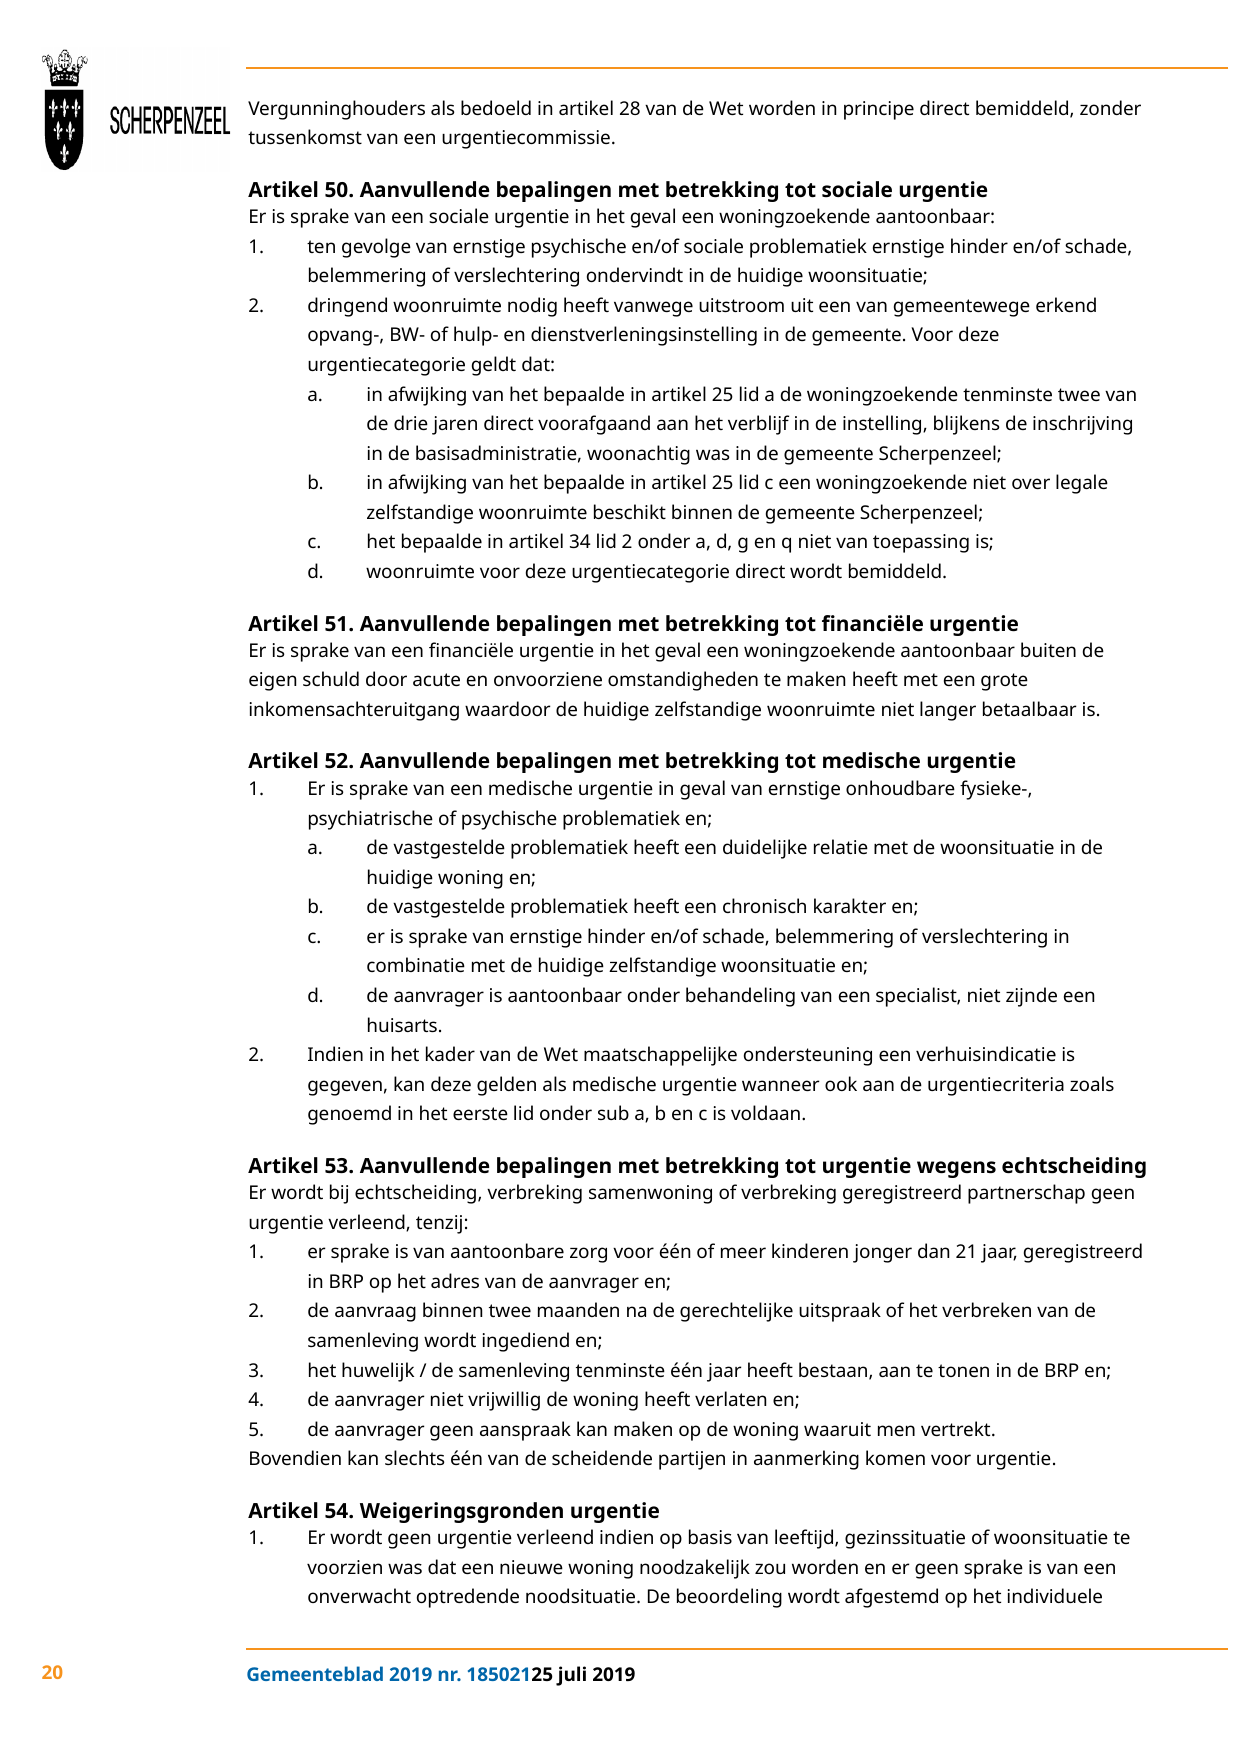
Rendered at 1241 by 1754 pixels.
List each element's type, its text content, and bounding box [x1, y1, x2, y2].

list dringend woonruimte nodig heeft vanwege uitstroom uit een van gemeentewege erkend opvang-, BW- of hulp- en dienstverleningsinstelling in de gemeente. Voor deze urgentiecategorie geldt dat: [248, 292, 1152, 377]
text Vergunninghouders als bedoeld in artikel 28 van de Wet worden in principe direct bemiddeld, zonder tussenkomst van een urgentiecommissie. [248, 95, 1152, 150]
list de aanvrager geen aanspraak kan maken op de woning waaruit men vertrekt. [248, 1416, 1152, 1442]
text Bovendien kan slechts één van de scheidende partijen in aanmerking komen voor urgentie. [248, 1446, 1152, 1471]
list de vastgestelde problematiek heeft een chronisch karakter en; [307, 893, 1152, 919]
list Indien in het kader van de Wet maatschappelijke ondersteuning een verhuisindicatie is gegeven, kan deze gelden als medische urgentie wanneer ook aan de urgentiecriteria zoals genoemd in het eerste lid onder sub a, b en c is voldaan. [248, 1041, 1152, 1126]
list ten gevolge van ernstige psychische en/of sociale problematiek ernstige hinder en/of schade, belemmering of verslechtering ondervindt in de huidige woonsituatie; [248, 233, 1152, 288]
list in afwijking van het bepaalde in artikel 25 lid a de woningzoekende tenminste twee van de drie jaren direct voorafgaand aan het verblijf in de instelling, blijkens de inschrijving in de basisadministratie, woonachtig was in de gemeente Scherpenzeel; [307, 381, 1152, 466]
text Artikel 54. Weigeringsgronden urgentie [248, 1496, 1152, 1524]
list in afwijking van het bepaalde in artikel 25 lid c een woningzoekende niet over legale zelfstandige woonruimte beschikt binnen de gemeente Scherpenzeel; [307, 469, 1152, 525]
list het bepaalde in artikel 34 lid 2 onder a, d, g en q niet van toepassing is; [307, 529, 1152, 554]
picture [41, 47, 231, 172]
text Artikel 53. Aanvullende bepalingen met betrekking tot urgentie wegens echtscheiding [248, 1151, 1152, 1179]
list woonruimte voor deze urgentiecategorie direct wordt bemiddeld. [307, 558, 1152, 584]
list er is sprake van ernstige hinder en/of schade, belemmering of verslechtering in combinatie met de huidige zelfstandige woonsituatie en; [307, 923, 1152, 978]
list Er is sprake van een medische urgentie in geval van ernstige onhoudbare fysieke-, psychiatrische of psychische problematiek en; [248, 775, 1152, 830]
list er sprake is van aantoonbare zorg voor één of meer kinderen jonger dan 21 jaar, geregistreerd in BRP op het adres van de aanvrager en; [248, 1238, 1152, 1294]
text Er is sprake van een financiële urgentie in het geval een woningzoekende aantoonbaar buiten de eigen schuld door acute en onvoorziene omstandigheden te maken heeft met een grote inkomensachteruitgang waardoor de huidige zelfstandige woonruimte niet langer betaalbaar is. [248, 637, 1152, 722]
list de aanvrager niet vrijwillig de woning heeft verlaten en; [248, 1386, 1152, 1412]
text Er wordt bij echtscheiding, verbreking samenwoning of verbreking geregistreerd partnerschap geen urgentie verleend, tenzij: [248, 1179, 1152, 1235]
list de aanvraag binnen twee maanden na de gerechtelijke uitspraak of het verbreken van de samenleving wordt ingediend en; [248, 1298, 1152, 1353]
text Artikel 51. Aanvullende bepalingen met betrekking tot financiële urgentie [248, 609, 1152, 637]
list het huwelijk / de samenleving tenminste één jaar heeft bestaan, aan te tonen in de BRP en; [248, 1357, 1152, 1383]
list de vastgestelde problematiek heeft een duidelijke relatie met de woonsituatie in de huidige woning en; [307, 834, 1152, 889]
list de aanvrager is aantoonbaar onder behandeling van een specialist, niet zijnde een huisarts. [307, 982, 1152, 1037]
text Er is sprake van een sociale urgentie in het geval een woningzoekende aantoonbaar: [248, 203, 1152, 229]
text Artikel 50. Aanvullende bepalingen met betrekking tot sociale urgentie [248, 175, 1152, 203]
text Artikel 52. Aanvullende bepalingen met betrekking tot medische urgentie [248, 747, 1152, 775]
list Er wordt geen urgentie verleend indien op basis van leeftijd, gezinssituatie of woonsituatie te voorzien was dat een nieuwe woning noodzakelijk zou worden en er geen sprake is van een onverwacht optredende noodsituatie. De beoordeling wordt afgestemd op het individuele [248, 1524, 1152, 1609]
